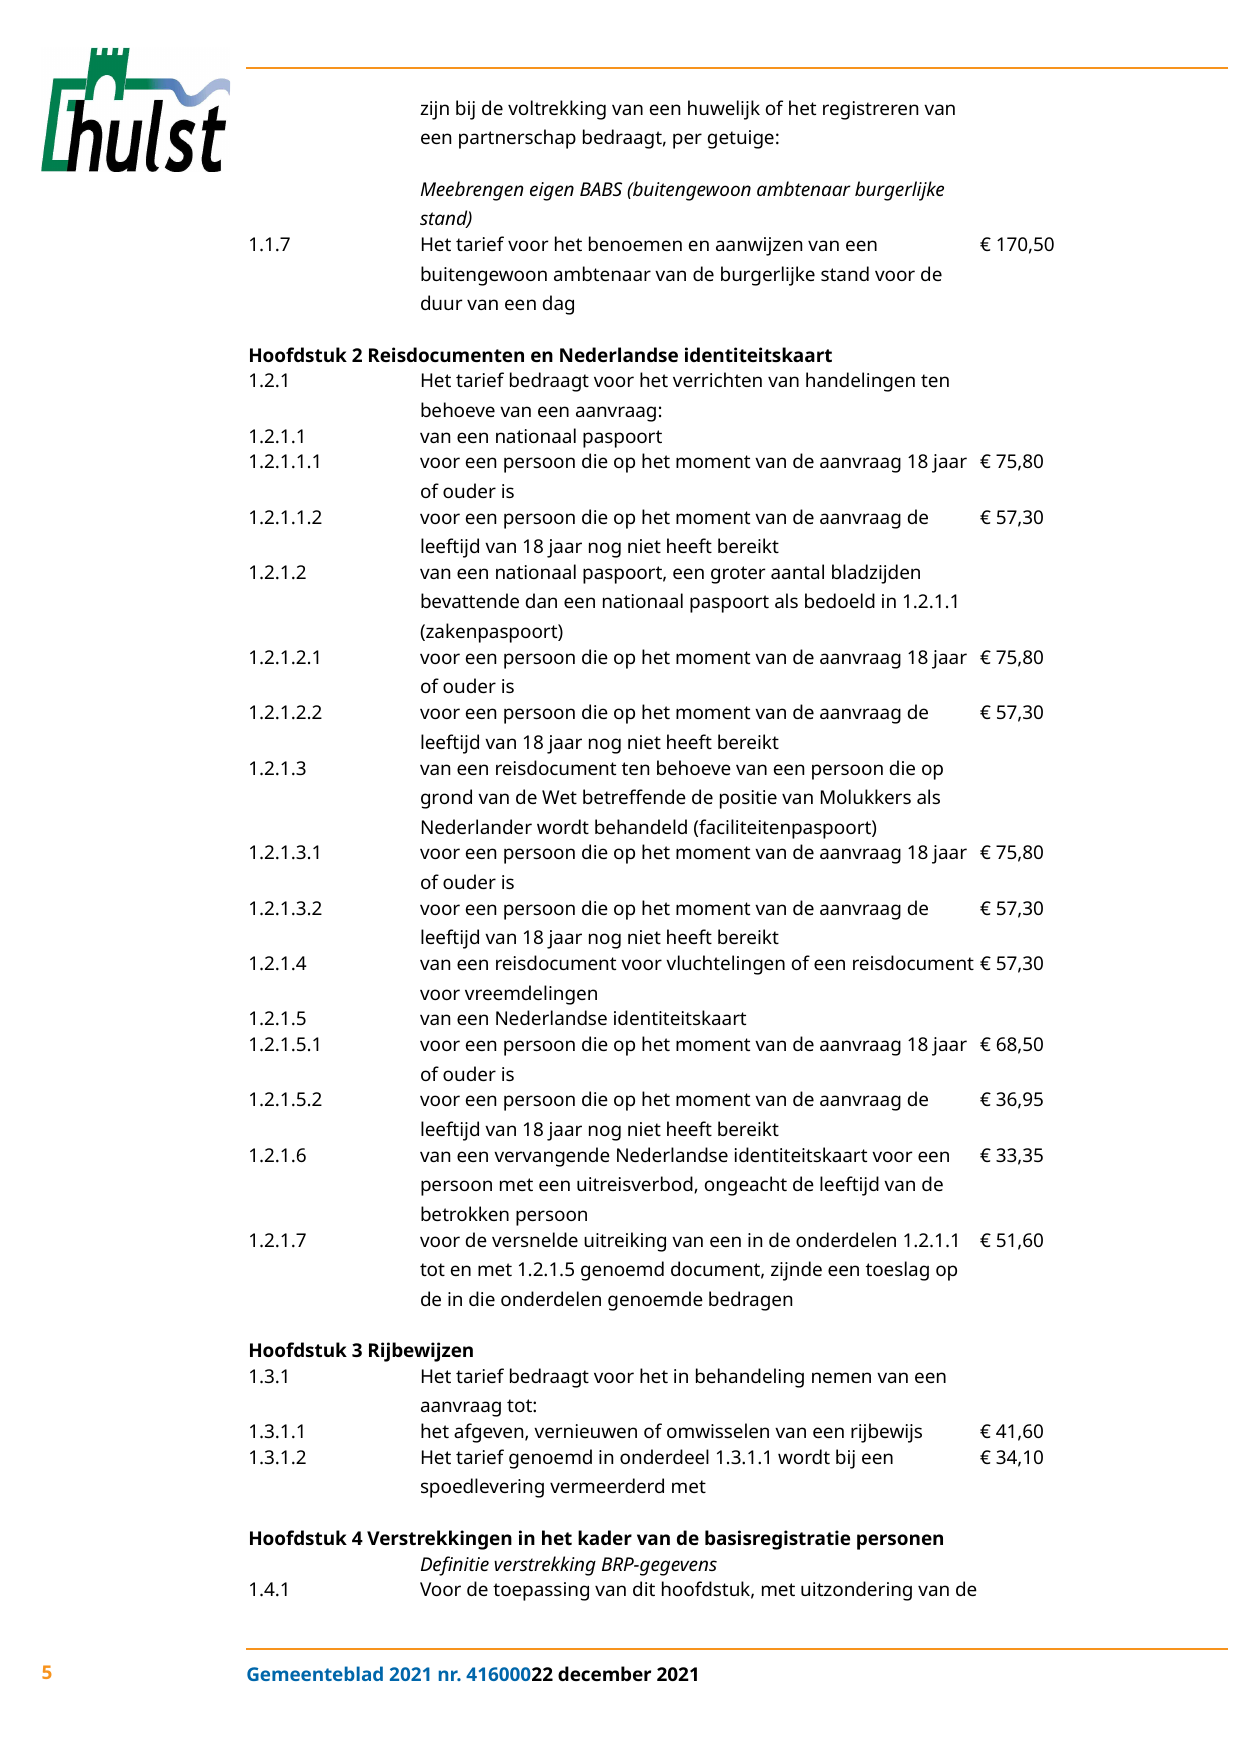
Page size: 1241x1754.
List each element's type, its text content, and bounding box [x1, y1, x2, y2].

table_cell [248, 176, 420, 231]
table_cell Hoofdstuk 3 Rijbewijzen [248, 1338, 980, 1363]
table_cell 1.2.1.3.2 [248, 895, 420, 950]
table_cell 1.2.1.5.1 [248, 1031, 420, 1087]
table_cell 1.3.1.1 [248, 1419, 420, 1444]
table_cell € 170,50 [980, 231, 1152, 316]
table_cell het afgeven, vernieuwen of omwisselen van een rijbewijs [420, 1419, 980, 1444]
table_cell [980, 1500, 1152, 1525]
table_cell [248, 1551, 420, 1577]
table_cell voor een persoon die op het moment van de aanvraag 18 jaar of ouder is [420, 449, 980, 504]
table_cell 1.2.1.5 [248, 1006, 420, 1031]
table_cell [980, 1525, 1152, 1551]
table_cell 1.1.7 [248, 231, 420, 316]
table_cell [980, 1006, 1152, 1031]
picture [41, 47, 231, 172]
table_cell voor een persoon die op het moment van de aanvraag 18 jaar of ouder is [420, 1031, 980, 1087]
table_cell 1.2.1.4 [248, 950, 420, 1006]
table_cell € 57,30 [980, 950, 1152, 1006]
table_cell voor de versnelde uitreiking van een in de onderdelen 1.2.1.1 tot en met 1.2.1.5 genoemd document, zijnde een toeslag op de in die onderdelen genoemde bedragen [420, 1227, 980, 1312]
table_cell € 34,10 [980, 1444, 1152, 1499]
table_cell voor een persoon die op het moment van de aanvraag de leeftijd van 18 jaar nog niet heeft bereikt [420, 699, 980, 755]
table_cell [980, 95, 1152, 150]
table_cell [248, 95, 420, 150]
table_cell Hoofdstuk 2 Reisdocumenten en Nederlandse identiteitskaart [248, 342, 980, 367]
table_cell [980, 316, 1152, 342]
table_cell van een Nederlandse identiteitskaart [420, 1006, 980, 1031]
table_cell [980, 176, 1152, 231]
table_cell € 33,35 [980, 1142, 1152, 1227]
table_cell van een nationaal paspoort [420, 423, 980, 448]
table_cell 1.2.1.3.1 [248, 840, 420, 895]
table_cell € 75,80 [980, 840, 1152, 895]
table_cell [248, 316, 420, 342]
table_cell Voor de toepassing van dit hoofdstuk, met uitzondering van de [420, 1577, 980, 1602]
table_cell [980, 755, 1152, 839]
table_cell voor een persoon die op het moment van de aanvraag de leeftijd van 18 jaar nog niet heeft bereikt [420, 895, 980, 950]
table_cell € 36,95 [980, 1087, 1152, 1142]
table_cell Meebrengen eigen BABS (buitengewoon ambtenaar burgerlijke stand) [420, 176, 980, 231]
table_cell Hoofdstuk 4 Verstrekkingen in het kader van de basisregistratie personen [248, 1525, 980, 1551]
table_cell [980, 1312, 1152, 1337]
table_cell 1.2.1.6 [248, 1142, 420, 1227]
table_cell 1.2.1.1.2 [248, 504, 420, 559]
table_cell Het tarief genoemd in onderdeel 1.3.1.1 wordt bij een spoedlevering vermeerderd met [420, 1444, 980, 1499]
table_cell € 75,80 [980, 449, 1152, 504]
table_cell [980, 1577, 1152, 1602]
table_cell 1.2.1.3 [248, 755, 420, 839]
table_cell [420, 1500, 980, 1525]
table_cell voor een persoon die op het moment van de aanvraag de leeftijd van 18 jaar nog niet heeft bereikt [420, 504, 980, 559]
table_cell Definitie verstrekking BRP-gegevens [420, 1551, 980, 1577]
table_cell 1.2.1.1 [248, 423, 420, 448]
table_cell 1.2.1 [248, 368, 420, 423]
table_cell € 68,50 [980, 1031, 1152, 1087]
table_cell voor een persoon die op het moment van de aanvraag de leeftijd van 18 jaar nog niet heeft bereikt [420, 1087, 980, 1142]
table_cell Het tarief voor het benoemen en aanwijzen van een buitengewoon ambtenaar van de burgerlijke stand voor de duur van een dag [420, 231, 980, 316]
table_cell 1.3.1 [248, 1363, 420, 1418]
table_cell [980, 342, 1152, 367]
table_cell [980, 1551, 1152, 1577]
table_cell [980, 559, 1152, 644]
table_cell [248, 1500, 420, 1525]
table_cell € 41,60 [980, 1419, 1152, 1444]
table_cell van een reisdocument ten behoeve van een persoon die op grond van de Wet betreffende de positie van Molukkers als Nederlander wordt behandeld (faciliteitenpaspoort) [420, 755, 980, 839]
table_cell zijn bij de voltrekking van een huwelijk of het registreren van een partnerschap bedraagt, per getuige: [420, 95, 980, 150]
table_cell van een nationaal paspoort, een groter aantal bladzijden bevattende dan een nationaal paspoort als bedoeld in 1.2.1.1 (zakenpaspoort) [420, 559, 980, 644]
table_cell [420, 316, 980, 342]
table_cell [980, 150, 1152, 176]
table_cell [980, 368, 1152, 423]
table_cell voor een persoon die op het moment van de aanvraag 18 jaar of ouder is [420, 644, 980, 699]
table_cell [420, 150, 980, 176]
table_cell [248, 150, 420, 176]
table_cell 1.2.1.7 [248, 1227, 420, 1312]
table_cell [980, 1338, 1152, 1363]
table_cell € 57,30 [980, 504, 1152, 559]
table_cell 1.2.1.2.1 [248, 644, 420, 699]
table_cell 1.4.1 [248, 1577, 420, 1602]
table_cell 1.2.1.2 [248, 559, 420, 644]
table_cell Het tarief bedraagt voor het in behandeling nemen van een aanvraag tot: [420, 1363, 980, 1418]
table_cell van een vervangende Nederlandse identiteitskaart voor een persoon met een uitreisverbod, ongeacht de leeftijd van de betrokken persoon [420, 1142, 980, 1227]
table_cell € 51,60 [980, 1227, 1152, 1312]
table_cell € 57,30 [980, 699, 1152, 755]
table_cell € 57,30 [980, 895, 1152, 950]
table_cell [980, 423, 1152, 448]
table_cell [420, 1312, 980, 1337]
table_cell [248, 1312, 420, 1337]
table_cell 1.2.1.5.2 [248, 1087, 420, 1142]
table_cell 1.2.1.1.1 [248, 449, 420, 504]
table_cell voor een persoon die op het moment van de aanvraag 18 jaar of ouder is [420, 840, 980, 895]
table_cell van een reisdocument voor vluchtelingen of een reisdocument voor vreemdelingen [420, 950, 980, 1006]
table_cell 1.3.1.2 [248, 1444, 420, 1499]
table_cell € 75,80 [980, 644, 1152, 699]
table_cell Het tarief bedraagt voor het verrichten van handelingen ten behoeve van een aanvraag: [420, 368, 980, 423]
table_cell [980, 1363, 1152, 1418]
table_cell 1.2.1.2.2 [248, 699, 420, 755]
